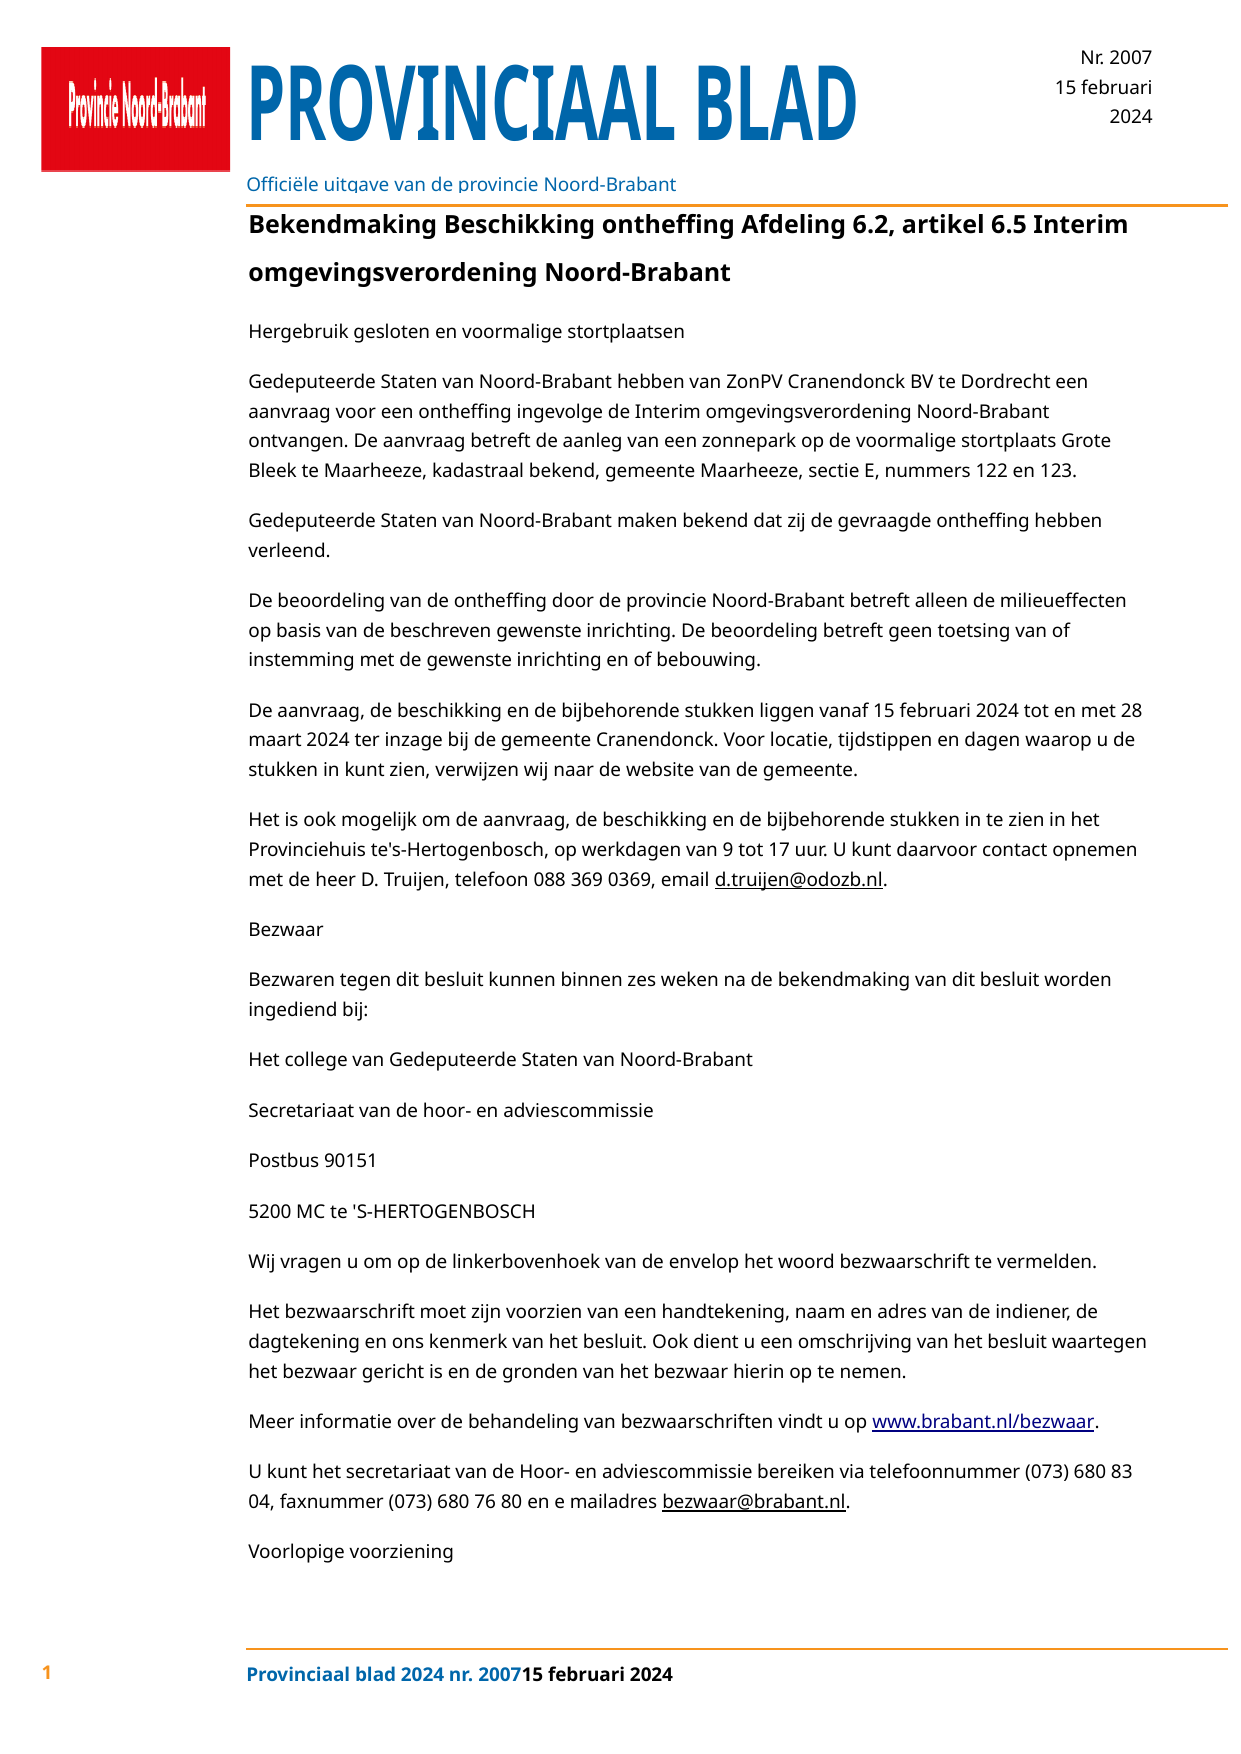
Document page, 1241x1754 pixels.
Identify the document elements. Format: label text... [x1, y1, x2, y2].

picture [41, 47, 231, 172]
text 5200 MC te 'S-HERTOGENBOSCH [248, 1198, 1152, 1224]
text Meer informatie over de behandeling van bezwaarschriften vindt u op www.brabant.nl/bezwaar. [248, 1408, 1152, 1434]
text Bezwaar [248, 916, 1152, 942]
text U kunt het secretariaat van de Hoor- en adviescommissie bereiken via telefoonnummer (073) 680 83 04, faxnummer (073) 680 76 80 en e mailadres bezwaar@brabant.nl. [248, 1459, 1152, 1514]
text Bezwaren tegen dit besluit kunnen binnen zes weken na de bekendmaking van dit besluit worden ingediend bij: [248, 967, 1152, 1022]
text Secretariaat van de hoor- en adviescommissie [248, 1097, 1152, 1123]
text De aanvraag, de beschikking en de bijbehorende stukken liggen vanaf 15 februari 2024 tot en met 28 maart 2024 ter inzage bij de gemeente Cranendonck. Voor locatie, tijdstippen en dagen waarop u de stukken in kunt zien, verwijzen wij naar de website van de gemeente. [248, 697, 1152, 782]
text Postbus 90151 [248, 1147, 1152, 1173]
text Het is ook mogelijk om de aanvraag, de beschikking en de bijbehorende stukken in te zien in het Provinciehuis te's-Hertogenbosch, op werkdagen van 9 tot 17 uur. U kunt daarvoor contact opnemen met de heer D. Truijen, telefoon 088 369 0369, email d.truijen@odozb.nl. [248, 807, 1152, 892]
text De beoordeling van de ontheffing door de provincie Noord-Brabant betreft alleen de milieueffecten op basis van de beschreven gewenste inrichting. De beoordeling betreft geen toetsing van of instemming met de gewenste inrichting en of bebouwing. [248, 587, 1152, 672]
text Voorlopige voorziening [248, 1539, 1152, 1564]
text Hergebruik gesloten en voormalige stortplaatsen [248, 318, 1152, 344]
text Het bezwaarschrift moet zijn voorzien van een handtekening, naam en adres van de indiener, de dagtekening en ons kenmerk van het besluit. Ook dient u een omschrijving van het besluit waartegen het bezwaar gericht is en de gronden van het bezwaar hierin op te nemen. [248, 1299, 1152, 1384]
text Gedeputeerde Staten van Noord-Brabant maken bekend dat zij de gevraagde ontheffing hebben verleend. [248, 507, 1152, 563]
text Het college van Gedeputeerde Staten van Noord-Brabant [248, 1047, 1152, 1072]
text Wij vragen u om op de linkerbovenhoek van de envelop het woord bezwaarschrift te vermelden. [248, 1248, 1152, 1274]
text Gedeputeerde Staten van Noord-Brabant hebben van ZonPV Cranendonck BV te Dordrecht een aanvraag voor een ontheffing ingevolge de Interim omgevingsverordening Noord-Brabant ontvangen. De aanvraag betreft de aanleg van een zonnepark op de voormalige stortplaats Grote Bleek te Maarheeze, kadastraal bekend, gemeente Maarheeze, sectie E, nummers 122 en 123. [248, 368, 1152, 483]
text Bekendmaking Beschikking ontheffing Afdeling 6.2, artikel 6.5 Interim omgevingsverordening Noord-Brabant [248, 207, 1152, 288]
